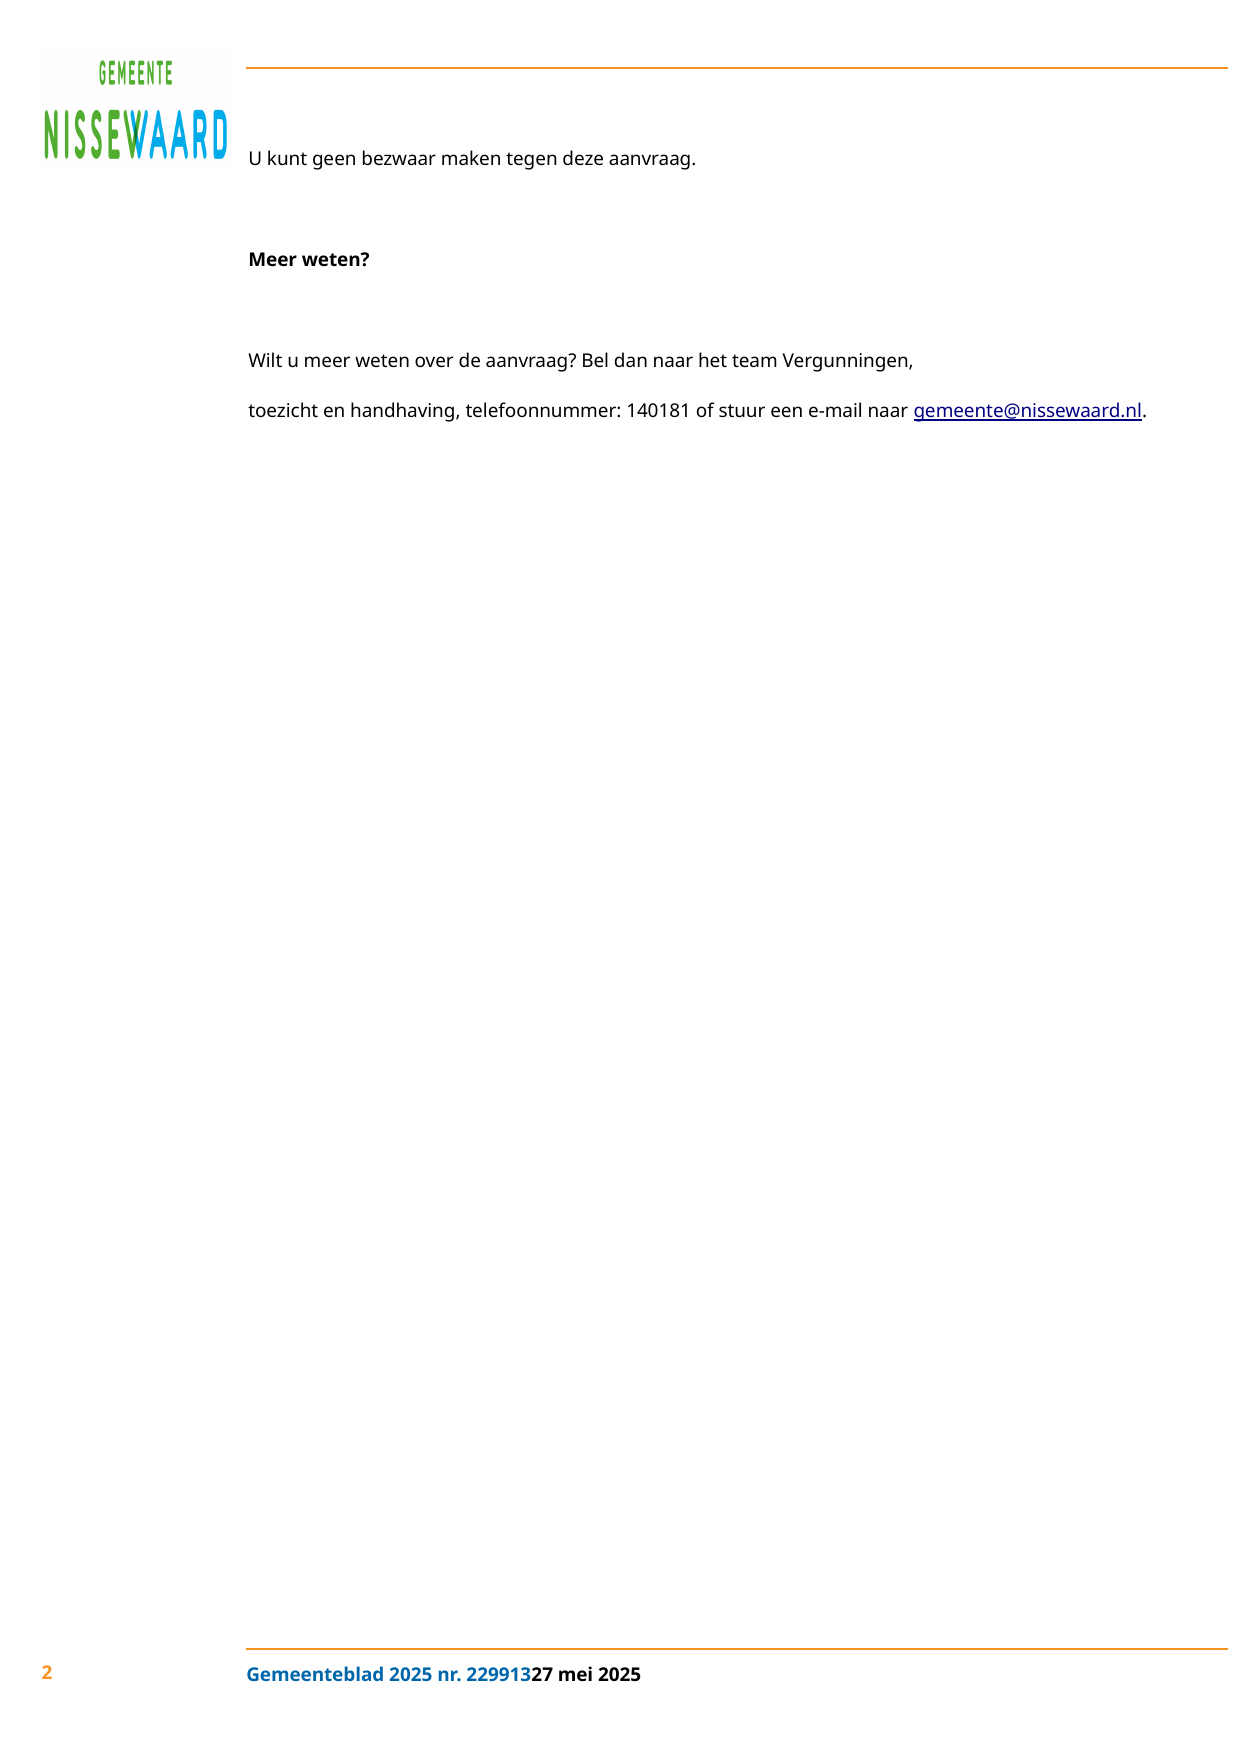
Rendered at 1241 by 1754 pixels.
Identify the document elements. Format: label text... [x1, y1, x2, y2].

text Wilt u meer weten over de aanvraag? Bel dan naar het team Vergunningen, [248, 347, 1152, 373]
text toezicht en handhaving, telefoonnummer: 140181 of stuur een e-mail naar gemeente@nissewaard.nl. [248, 397, 1152, 423]
text U kunt geen bezwaar maken tegen deze aanvraag. [248, 145, 1152, 171]
picture [41, 47, 231, 172]
text Meer weten? [248, 246, 1152, 272]
